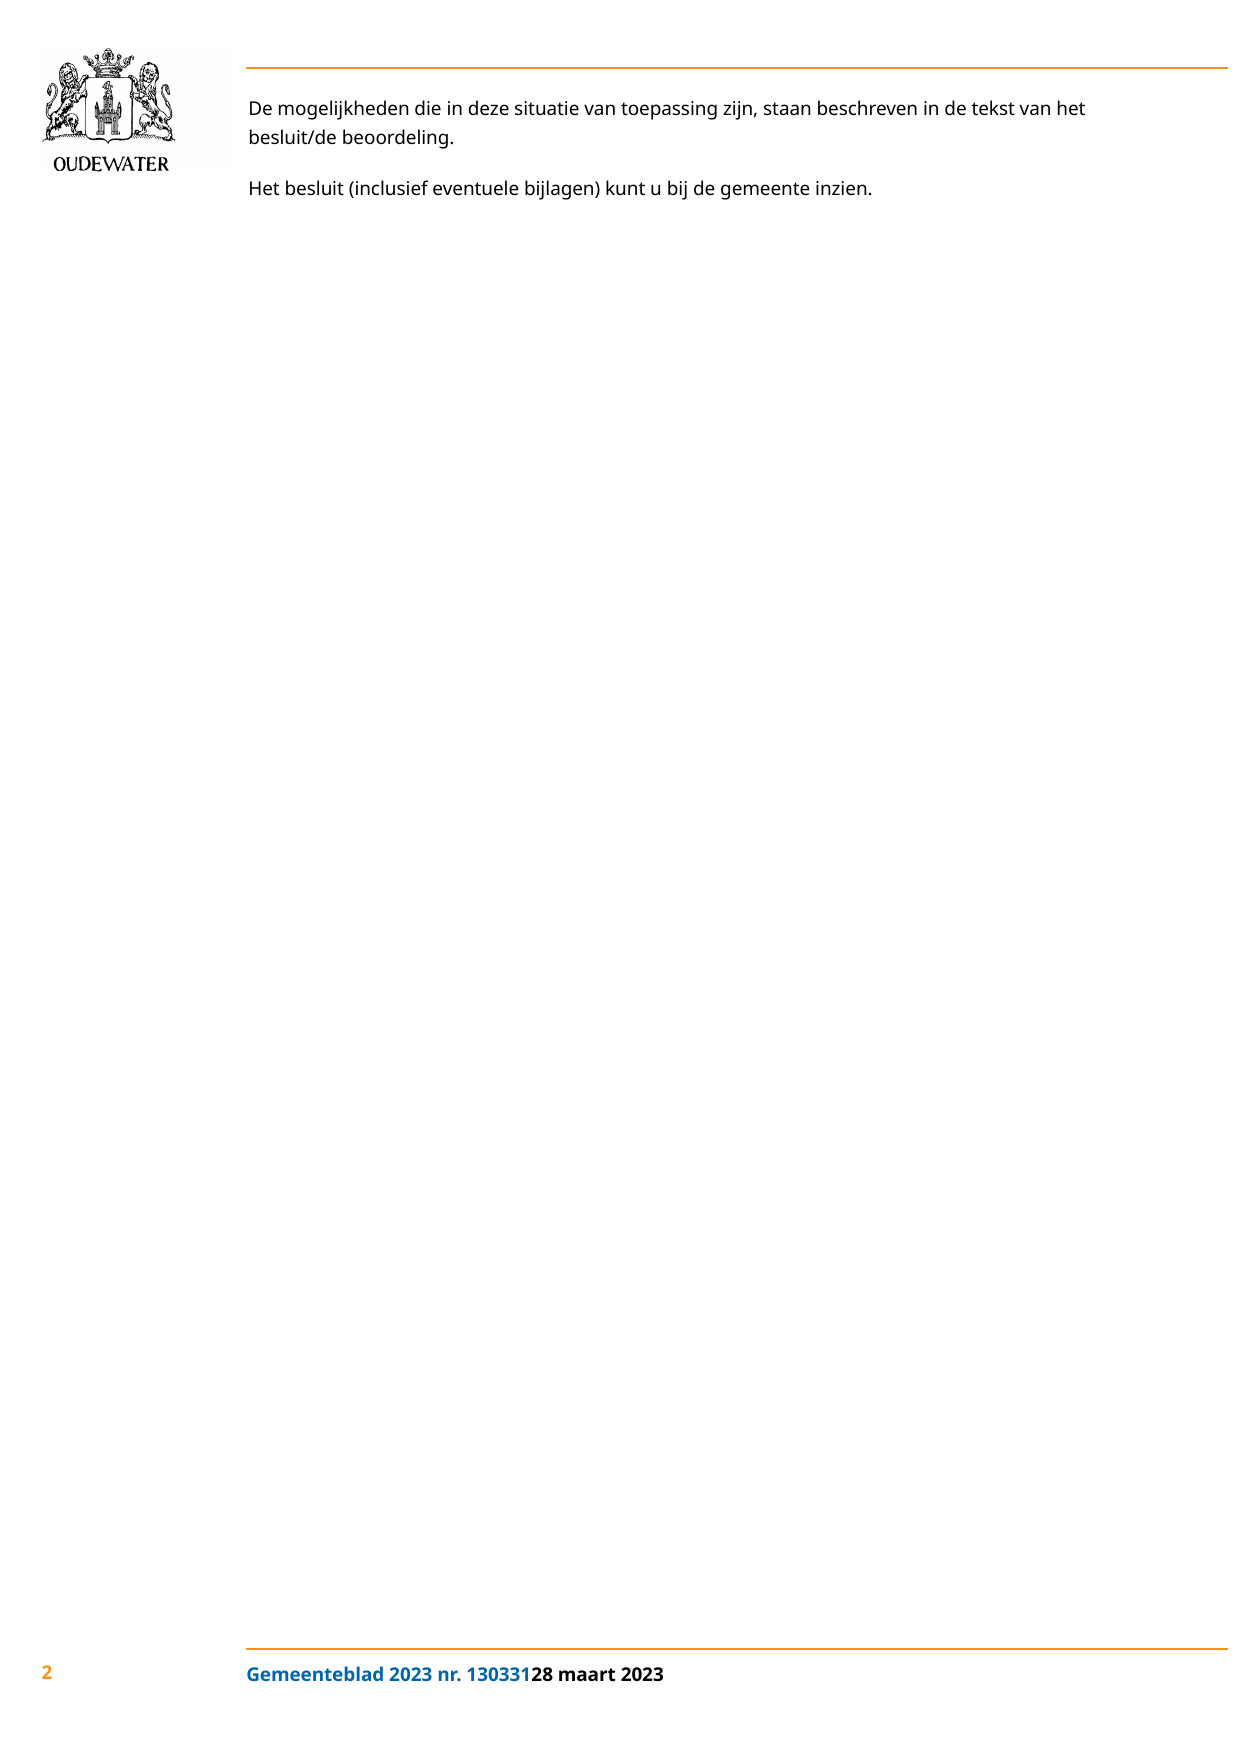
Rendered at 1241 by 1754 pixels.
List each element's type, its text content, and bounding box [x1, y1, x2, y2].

picture [41, 47, 231, 172]
text Het besluit (inclusief eventuele bijlagen) kunt u bij de gemeente inzien. [248, 175, 1152, 201]
text De mogelijkheden die in deze situatie van toepassing zijn, staan beschreven in de tekst van het besluit/de beoordeling. [248, 95, 1152, 150]
